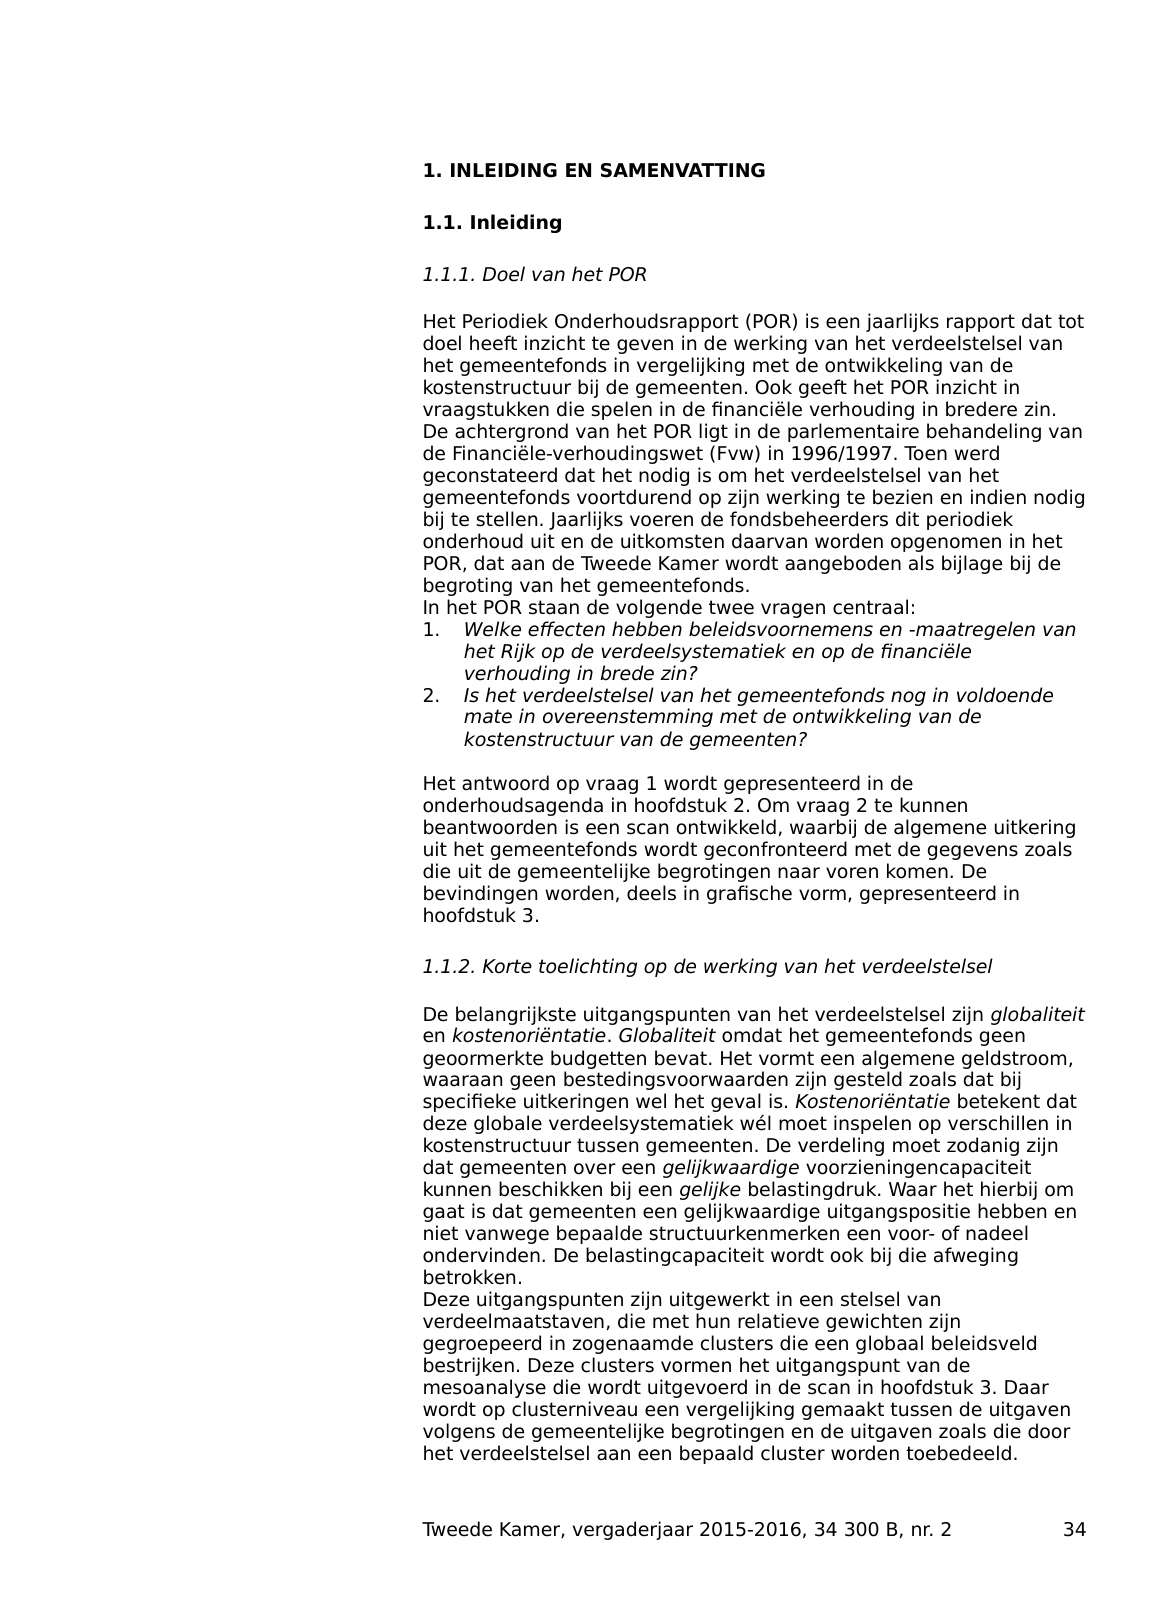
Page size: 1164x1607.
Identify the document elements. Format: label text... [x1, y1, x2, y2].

subtitle 1. INLEIDING EN SAMENVATTING [422, 160, 1087, 182]
subtitle 1.1.1. Doel van het POR [422, 264, 1087, 286]
subtitle 1.1. Inleiding [422, 212, 1087, 234]
text In het POR staan de volgende twee vragen centraal: [422, 597, 1087, 618]
text De belangrijkste uitgangspunten van het verdeelstelsel zijn globaliteit en kostenoriëntatie. Globaliteit omdat het gemeentefonds geen geoormerkte budgetten bevat. Het vormt een algemene geldstroom, waaraan geen bestedingsvoorwaarden zijn gesteld zoals dat bij specifieke uitkeringen wel het geval is. Kostenoriëntatie betekent dat deze globale verdeelsystematiek wél moet inspelen op verschillen in kostenstructuur tussen gemeenten. De verdeling moet zodanig zijn dat gemeenten over een gelijkwaardige voorzieningencapaciteit kunnen beschikken bij een gelijke belastingdruk. Waar het hierbij om gaat is dat gemeenten een gelijkwaardige uitgangspositie hebben en niet vanwege bepaalde structuurkenmerken een voor- of nadeel ondervinden. De belastingcapaciteit wordt ook bij die afweging betrokken. [422, 1003, 1087, 1289]
text 1. Welke effecten hebben beleidsvoornemens en -maatregelen van het Rijk op de verdeelsystematiek en op de financiële verhouding in brede zin? [422, 618, 1087, 684]
text 2. Is het verdeelstelsel van het gemeentefonds nog in voldoende mate in overeenstemming met de ontwikkeling van de kostenstructuur van de gemeenten? [422, 684, 1087, 750]
text Het Periodiek Onderhoudsrapport (POR) is een jaarlijks rapport dat tot doel heeft inzicht te geven in de werking van het verdeelstelsel van het gemeentefonds in vergelijking met de ontwikkeling van de kostenstructuur bij de gemeenten. Ook geeft het POR inzicht in vraagstukken die spelen in de financiële verhouding in bredere zin. [422, 311, 1087, 421]
text Deze uitgangspunten zijn uitgewerkt in een stelsel van verdeelmaatstaven, die met hun relatieve gewichten zijn gegroepeerd in zogenaamde clusters die een globaal beleidsveld bestrijken. Deze clusters vormen het uitgangspunt van de mesoanalyse die wordt uitgevoerd in de scan in hoofdstuk 3. Daar wordt op clusterniveau een vergelijking gemaakt tussen de uitgaven volgens de gemeentelijke begrotingen en de uitgaven zoals die door het verdeelstelsel aan een bepaald cluster worden toebedeeld. [422, 1289, 1087, 1465]
text Het antwoord op vraag 1 wordt gepresenteerd in de onderhoudsagenda in hoofdstuk 2. Om vraag 2 te kunnen beantwoorden is een scan ontwikkeld, waarbij de algemene uitkering uit het gemeentefonds wordt geconfronteerd met de gegevens zoals die uit de gemeentelijke begrotingen naar voren komen. De bevindingen worden, deels in grafische vorm, gepresenteerd in hoofdstuk 3. [422, 773, 1087, 926]
text De achtergrond van het POR ligt in de parlementaire behandeling van de Financiële-verhoudingswet (Fvw) in 1996/1997. Toen werd geconstateerd dat het nodig is om het verdeelstelsel van het gemeentefonds voortdurend op zijn werking te bezien en indien nodig bij te stellen. Jaarlijks voeren de fondsbeheerders dit periodiek onderhoud uit en de uitkomsten daarvan worden opgenomen in het POR, dat aan de Tweede Kamer wordt aangeboden als bijlage bij de begroting van het gemeentefonds. [422, 421, 1087, 597]
subtitle 1.1.2. Korte toelichting op de werking van het verdeelstelsel [422, 956, 1087, 978]
